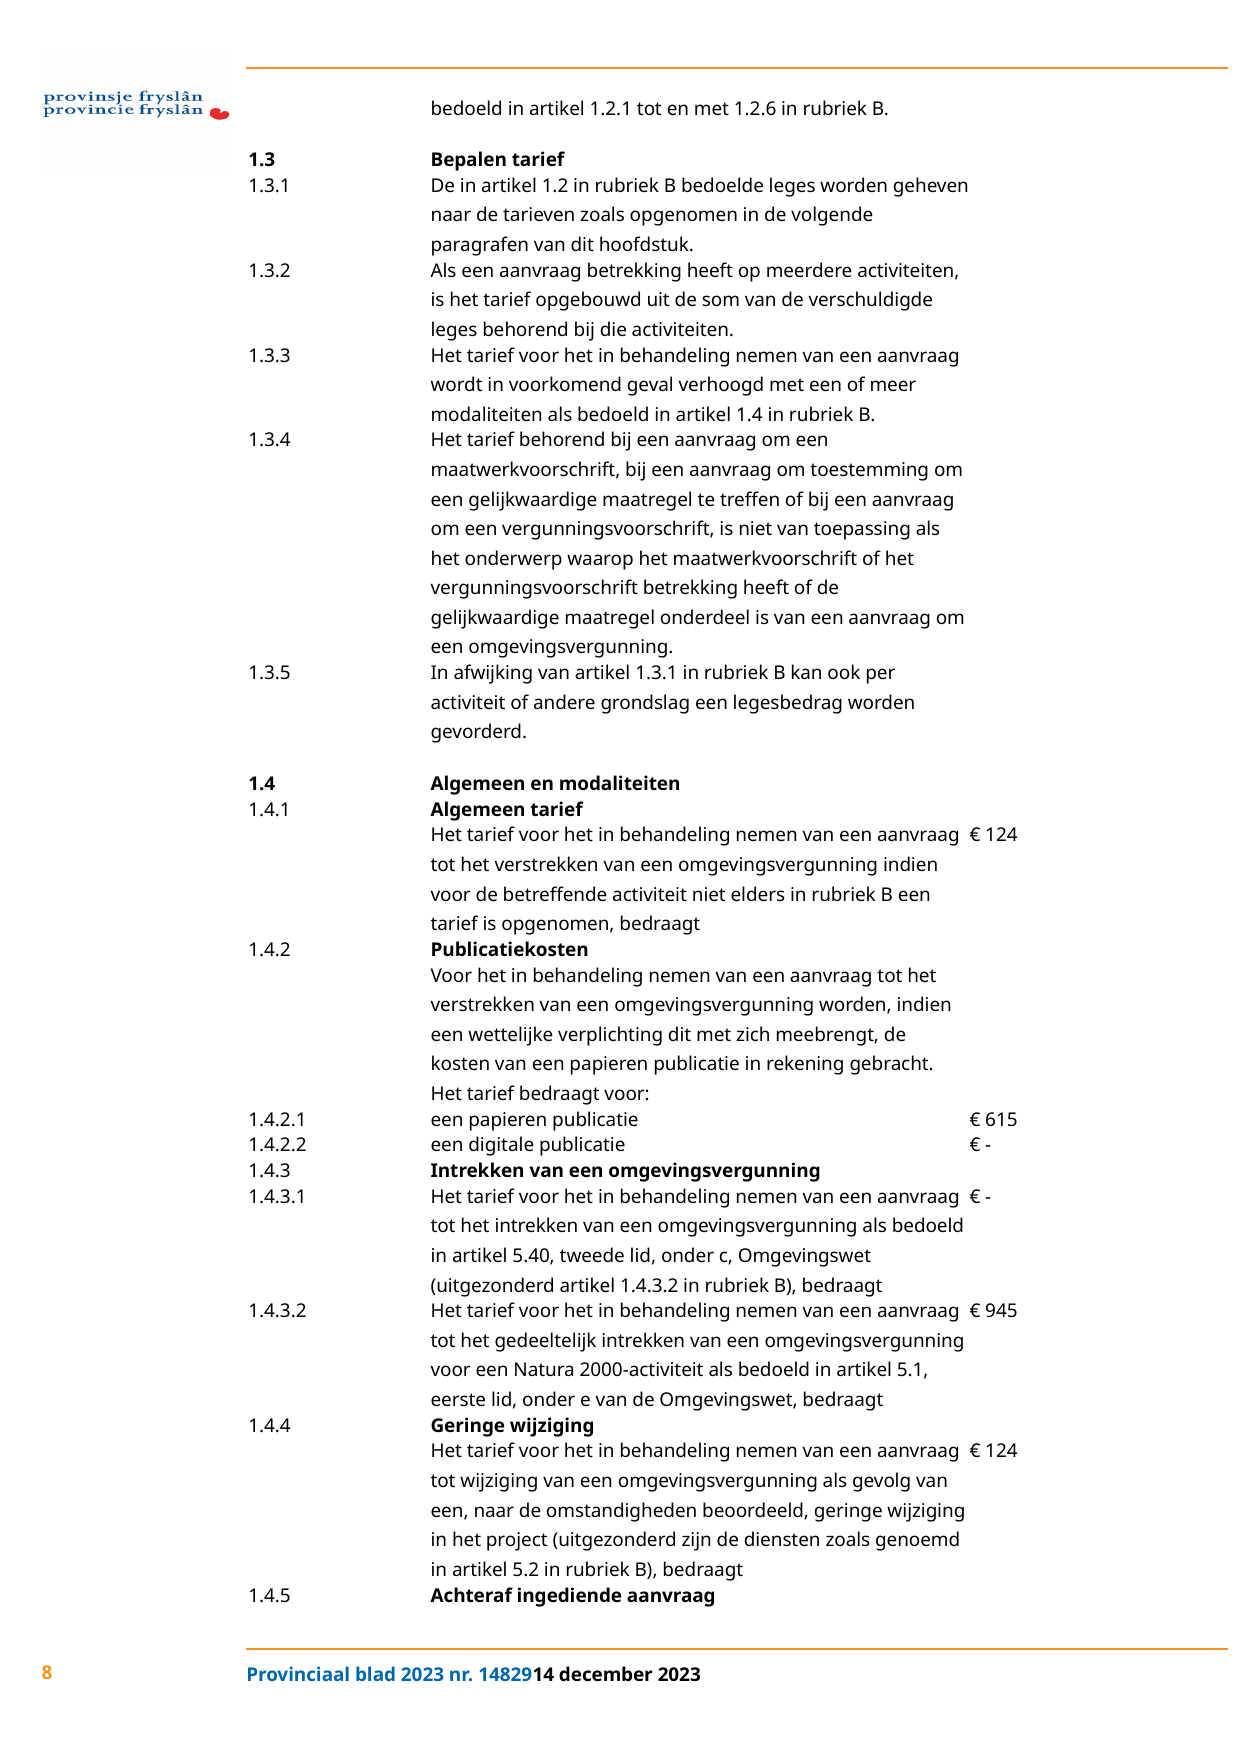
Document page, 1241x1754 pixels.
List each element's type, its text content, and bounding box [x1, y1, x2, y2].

table_cell 1.3.1 [248, 172, 430, 257]
table_cell € - [969, 1183, 1152, 1297]
table_cell [969, 427, 1152, 659]
table_cell Het tarief voor het in behandeling nemen van een aanvraag tot het gedeeltelijk intrekken van een omgevingsvergunning voor een Natura 2000-activiteit als bedoeld in artikel 5.1, eerste lid, onder e van de Omgevingswet, bedraagt [430, 1298, 969, 1412]
table_cell [969, 770, 1152, 796]
table_cell Intrekken van een omgevingsvergunning [430, 1157, 969, 1183]
table_cell De in artikel 1.2 in rubriek B bedoelde leges worden geheven naar de tarieven zoals opgenomen in de volgende paragrafen van dit hoofdstuk. [430, 172, 969, 257]
table_cell 1.3.4 [248, 427, 430, 659]
table_cell [969, 796, 1152, 822]
table_cell 1.4.3.1 [248, 1183, 430, 1297]
table_cell Het tarief voor het in behandeling nemen van een aanvraag tot wijziging van een omgevingsvergunning als gevolg van een, naar de omstandigheden beoordeeld, geringe wijziging in het project (uitgezonderd zijn de diensten zoals genoemd in artikel 5.2 in rubriek B), bedraagt [430, 1438, 969, 1582]
table_cell 1.4.1 [248, 796, 430, 822]
table_cell [430, 121, 969, 146]
table_cell [248, 95, 430, 121]
table_cell 1.4.2 [248, 936, 430, 962]
table_cell 1.4 [248, 770, 430, 796]
table_cell [969, 95, 1152, 121]
table_cell bedoeld in artikel 1.2.1 tot en met 1.2.6 in rubriek B. [430, 95, 969, 121]
table_cell In afwijking van artikel 1.3.1 in rubriek B kan ook per activiteit of andere grondslag een legesbedrag worden gevorderd. [430, 660, 969, 744]
table_cell [969, 1412, 1152, 1438]
table_cell [969, 962, 1152, 1106]
table_cell [969, 146, 1152, 172]
table_cell Het tarief voor het in behandeling nemen van een aanvraag tot het verstrekken van een omgevingsvergunning indien voor de betreffende activiteit niet elders in rubriek B een tarief is opgenomen, bedraagt [430, 822, 969, 936]
table_cell [248, 744, 430, 770]
table_cell [430, 744, 969, 770]
table_cell [969, 172, 1152, 257]
table_cell Publicatiekosten [430, 936, 969, 962]
table_cell een digitale publicatie [430, 1132, 969, 1157]
table_cell [969, 121, 1152, 146]
table_cell 1.4.2.2 [248, 1132, 430, 1157]
table_cell [969, 936, 1152, 962]
table_cell Het tarief behorend bij een aanvraag om een maatwerkvoorschrift, bij een aanvraag om toestemming om een gelijkwaardige maatregel te treffen of bij een aanvraag om een vergunningsvoorschrift, is niet van toepassing als het onderwerp waarop het maatwerkvoorschrift of het vergunningsvoorschrift betrekking heeft of de gelijkwaardige maatregel onderdeel is van een aanvraag om een omgevingsvergunning. [430, 427, 969, 659]
table_cell Achteraf ingediende aanvraag [430, 1582, 969, 1607]
table_cell Voor het in behandeling nemen van een aanvraag tot het verstrekken van een omgevingsvergunning worden, indien een wettelijke verplichting dit met zich meebrengt, de kosten van een papieren publicatie in rekening gebracht. Het tarief bedraagt voor: [430, 962, 969, 1106]
table_cell [248, 121, 430, 146]
table_cell Het tarief voor het in behandeling nemen van een aanvraag wordt in voorkomend geval verhoogd met een of meer modaliteiten als bedoeld in artikel 1.4 in rubriek B. [430, 342, 969, 427]
table_cell € 945 [969, 1298, 1152, 1412]
table_cell Als een aanvraag betrekking heeft op meerdere activiteiten, is het tarief opgebouwd uit de som van de verschuldigde leges behorend bij die activiteiten. [430, 257, 969, 342]
table_cell Het tarief voor het in behandeling nemen van een aanvraag tot het intrekken van een omgevingsvergunning als bedoeld in artikel 5.40, tweede lid, onder c, Omgevingswet (uitgezonderd artikel 1.4.3.2 in rubriek B), bedraagt [430, 1183, 969, 1297]
table_cell [969, 342, 1152, 427]
table_cell 1.3.2 [248, 257, 430, 342]
table_cell [248, 962, 430, 1106]
table_cell 1.3 [248, 146, 430, 172]
table_cell € 124 [969, 1438, 1152, 1582]
table_cell [969, 1582, 1152, 1607]
table_cell 1.3.5 [248, 660, 430, 744]
picture [41, 47, 231, 172]
table_cell 1.3.3 [248, 342, 430, 427]
table_cell [969, 744, 1152, 770]
table_cell een papieren publicatie [430, 1106, 969, 1132]
table_cell [969, 1157, 1152, 1183]
table_cell [248, 822, 430, 936]
table_cell Geringe wijziging [430, 1412, 969, 1438]
table_cell 1.4.2.1 [248, 1106, 430, 1132]
table_cell [969, 660, 1152, 744]
table_cell 1.4.4 [248, 1412, 430, 1438]
table_cell € 124 [969, 822, 1152, 936]
table_cell Algemeen en modaliteiten [430, 770, 969, 796]
table_cell Algemeen tarief [430, 796, 969, 822]
table_cell 1.4.5 [248, 1582, 430, 1607]
table_cell [248, 1438, 430, 1582]
table_cell [969, 257, 1152, 342]
table_cell € 615 [969, 1106, 1152, 1132]
table_cell 1.4.3.2 [248, 1298, 430, 1412]
table_cell € - [969, 1132, 1152, 1157]
table_cell Bepalen tarief [430, 146, 969, 172]
table_cell 1.4.3 [248, 1157, 430, 1183]
